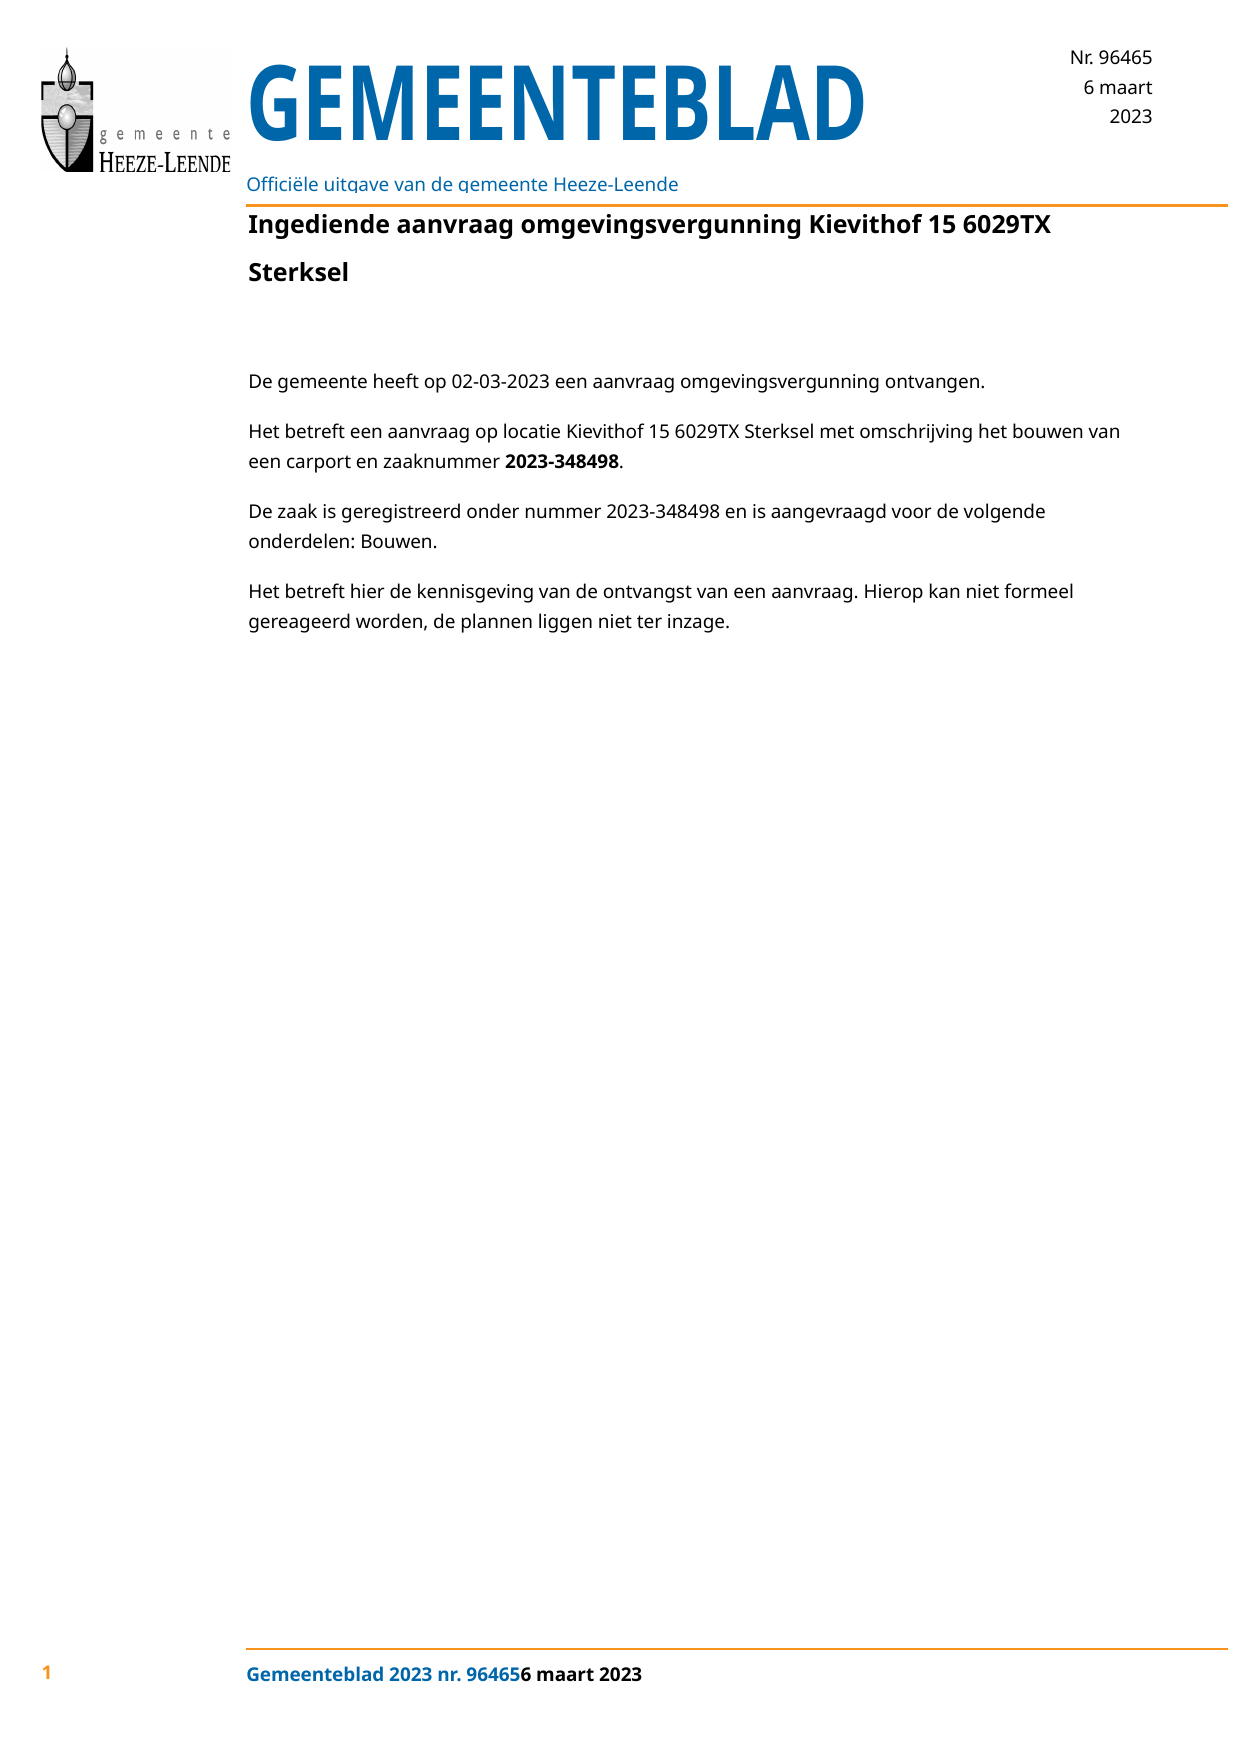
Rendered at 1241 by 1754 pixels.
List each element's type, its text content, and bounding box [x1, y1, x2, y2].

text De zaak is geregistreerd onder nummer 2023-348498 en is aangevraagd voor de volgende onderdelen: Bouwen. [248, 499, 1152, 554]
text Het betreft hier de kennisgeving van de ontvangst van een aanvraag. Hierop kan niet formeel gereageerd worden, de plannen liggen niet ter inzage. [248, 579, 1152, 634]
text Het betreft een aanvraag op locatie Kievithof 15 6029TX Sterksel met omschrijving het bouwen van een carport en zaaknummer 2023-348498. [248, 419, 1152, 474]
picture [41, 47, 231, 172]
text Ingediende aanvraag omgevingsvergunning Kievithof 15 6029TX Sterksel [248, 207, 1152, 288]
text De gemeente heeft op 02-03-2023 een aanvraag omgevingsvergunning ontvangen. [248, 368, 1152, 394]
